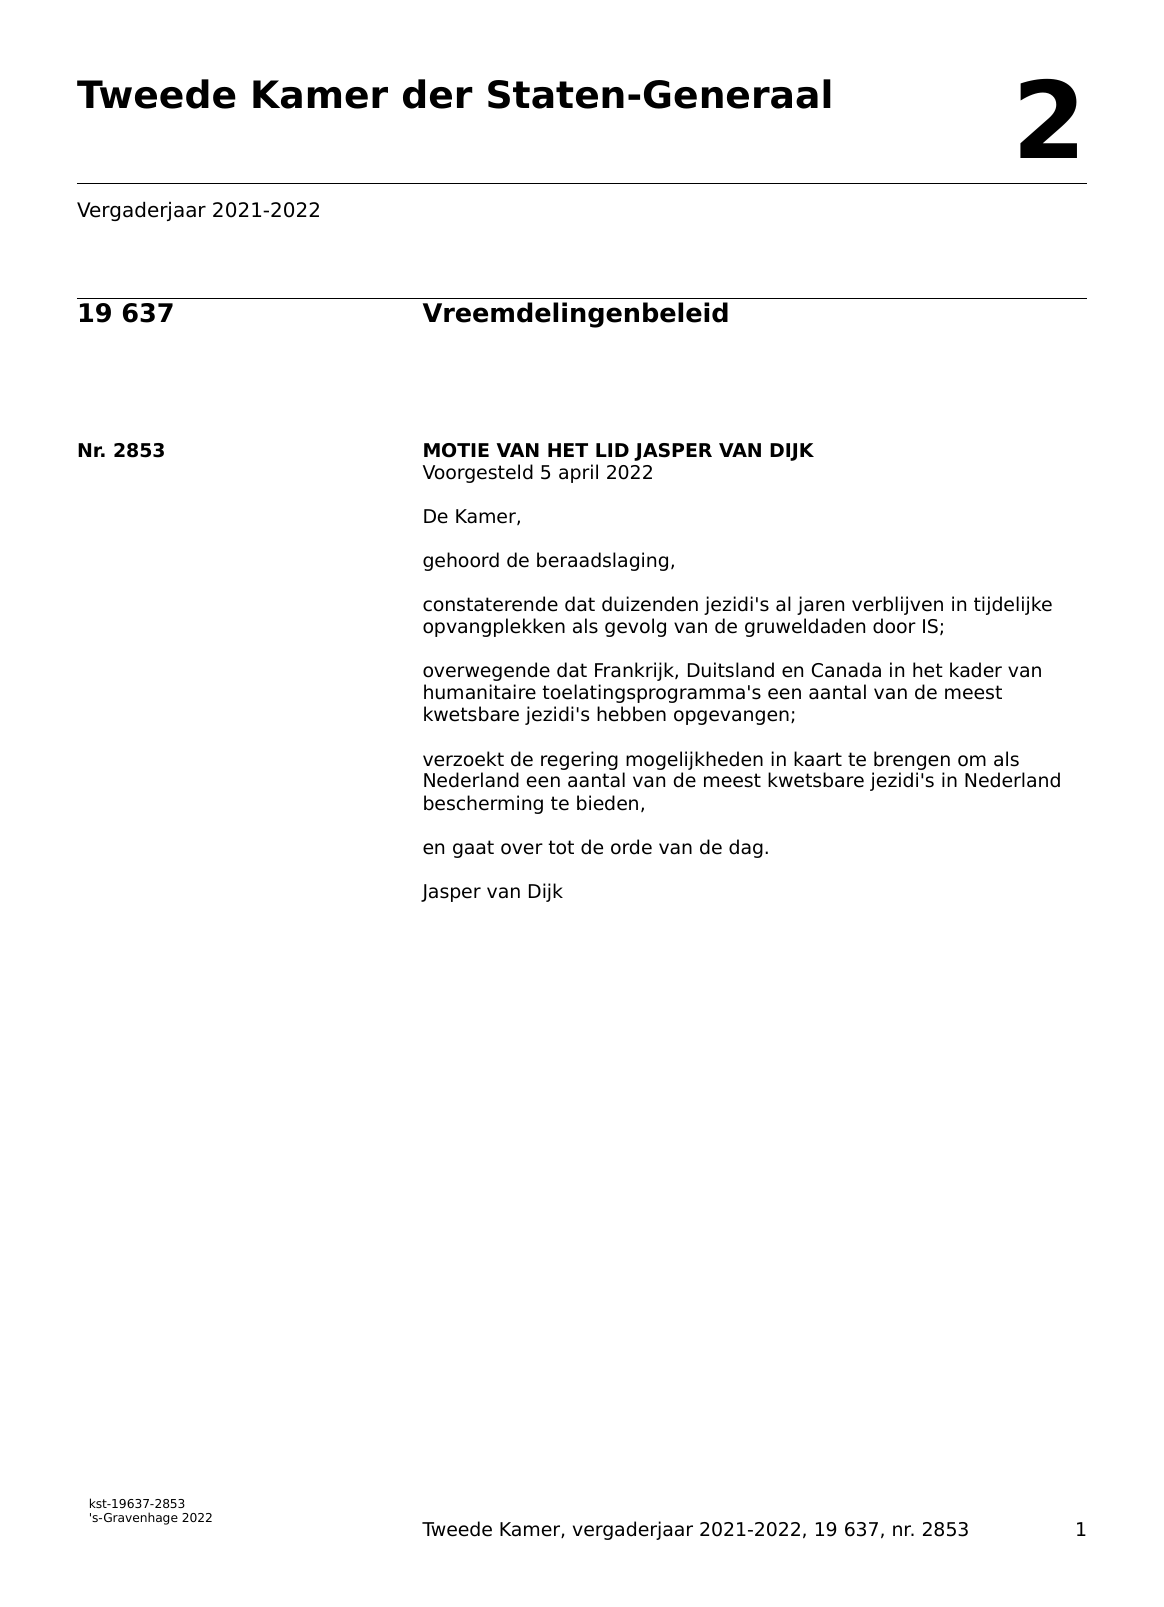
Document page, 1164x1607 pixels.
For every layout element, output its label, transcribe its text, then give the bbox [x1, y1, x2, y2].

text constaterende dat duizenden jezidi's al jaren verblijven in tijdelijke opvangplekken als gevolg van de gruweldaden door IS; [422, 594, 1087, 638]
text overwegende dat Frankrijk, Duitsland en Canada in het kader van humanitaire toelatingsprogramma's een aantal van de meest kwetsbare jezidi's hebben opgevangen; [422, 660, 1087, 726]
text gehoord de beraadslaging, [422, 550, 1087, 572]
table_cell Vergaderjaar 2021-2022 [77, 184, 1087, 298]
text De Kamer, [422, 506, 1087, 528]
table_header 2 [886, 59, 1087, 183]
text 's-Gravenhage 2022 [88, 1511, 323, 1525]
text Jasper van Dijk [422, 881, 1087, 903]
text verzoekt de regering mogelijkheden in kaart te brengen om als Nederland een aantal van de meest kwetsbare jezidi's in Nederland bescherming te bieden, [422, 748, 1087, 814]
text kst-19637-2853 [88, 1497, 323, 1511]
text Voorgesteld 5 april 2022 [422, 462, 1087, 484]
table_header Tweede Kamer der Staten-Generaal [77, 59, 886, 183]
text en gaat over tot de orde van de dag. [422, 837, 1087, 858]
subtitle 19 637 Vreemdelingenbeleid [77, 299, 1087, 329]
subtitle Nr. 2853 MOTIE VAN HET LID JASPER VAN DIJK [77, 440, 1087, 462]
